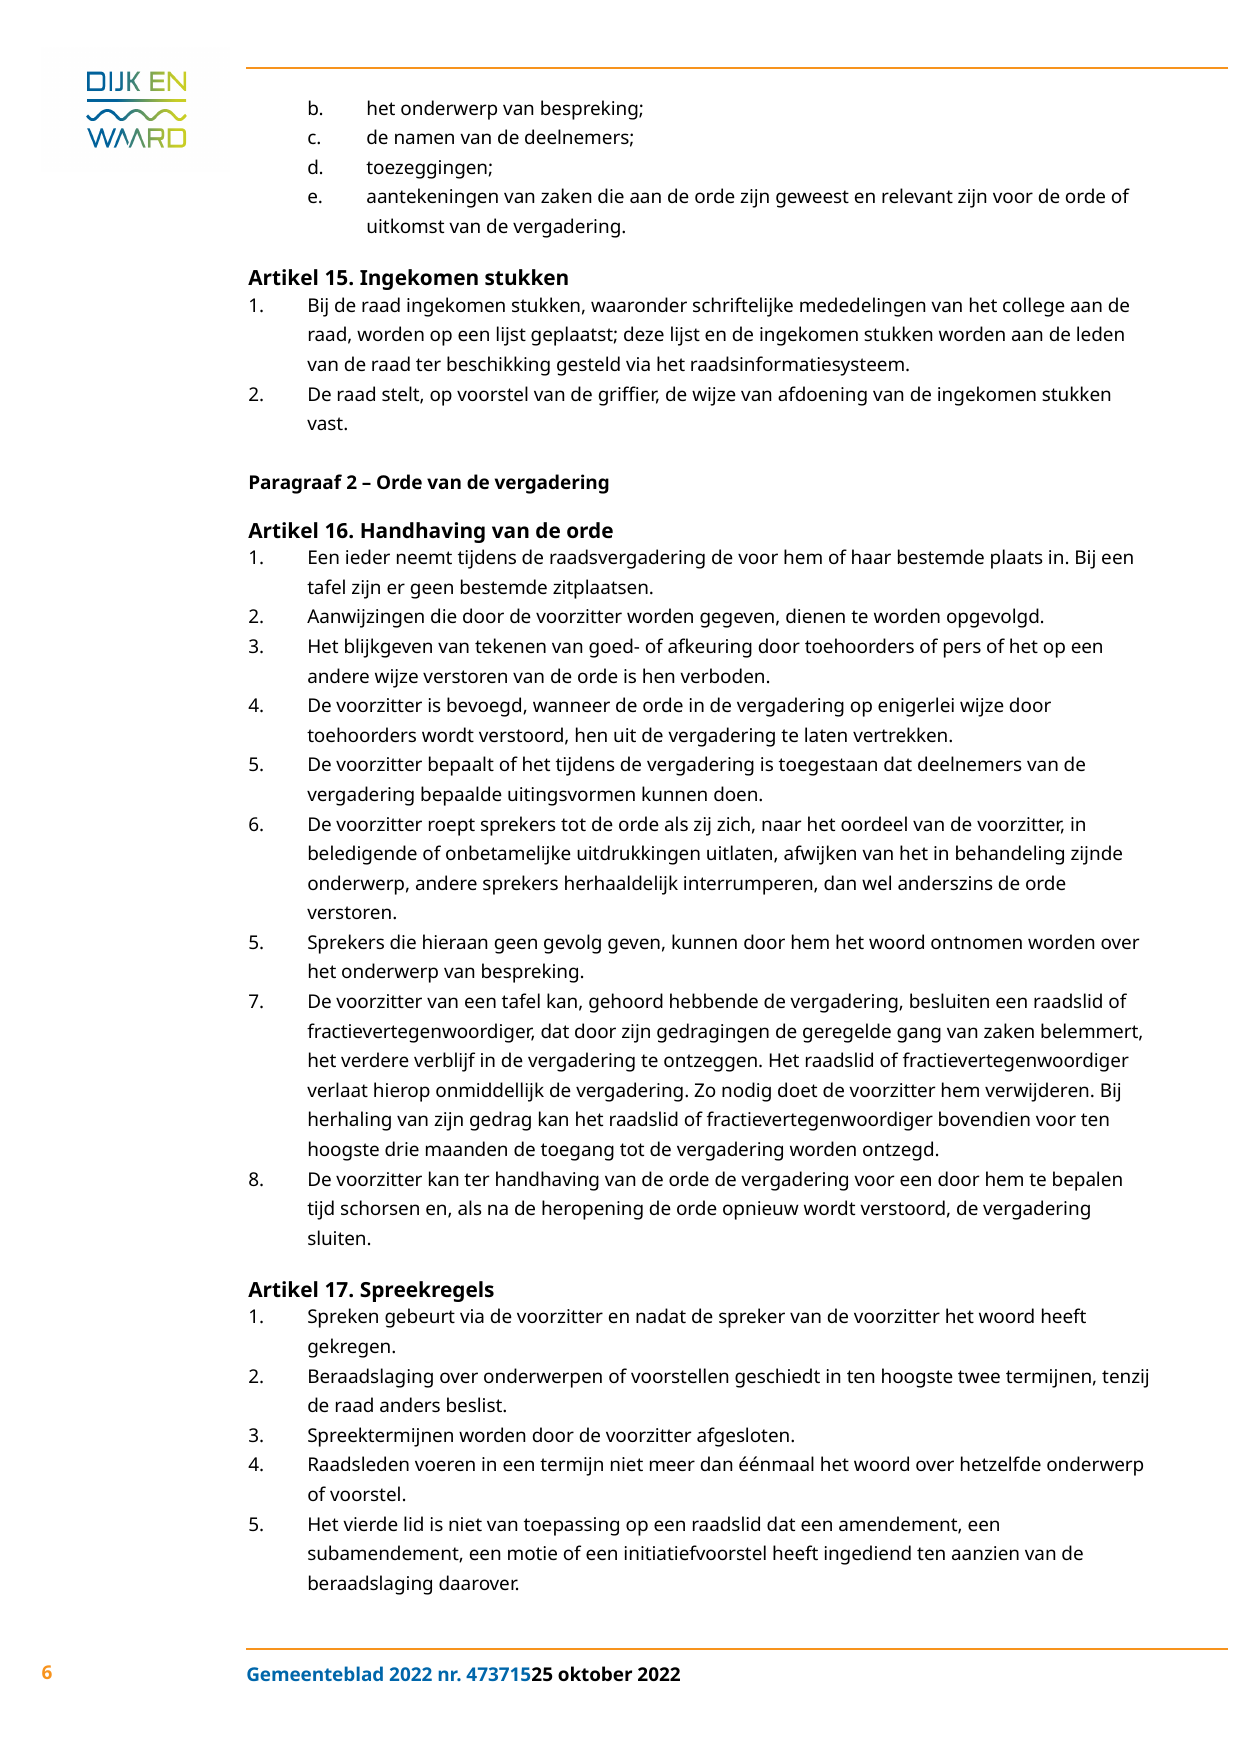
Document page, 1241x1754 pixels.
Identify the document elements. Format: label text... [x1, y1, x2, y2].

list Het blijkgeven van tekenen van goed- of afkeuring door toehoorders of pers of het op een andere wijze verstoren van de orde is hen verboden. [248, 633, 1152, 688]
text Artikel 16. Handhaving van de orde [248, 516, 1152, 544]
list Raadsleden voeren in een termijn niet meer dan éénmaal het woord over hetzelfde onderwerp of voorstel. [248, 1452, 1152, 1507]
list De voorzitter roept sprekers tot de orde als zij zich, naar het oordeel van de voorzitter, in beledigende of onbetamelijke uitdrukkingen uitlaten, afwijken van het in behandeling zijnde onderwerp, andere sprekers herhaaldelijk interrumperen, dan wel anderszins de orde verstoren. [248, 811, 1152, 925]
list toezeggingen; [307, 154, 1152, 180]
list het onderwerp van bespreking; [307, 95, 1152, 121]
picture [41, 47, 231, 172]
list De voorzitter van een tafel kan, gehoord hebbende de vergadering, besluiten een raadslid of fractievertegenwoordiger, dat door zijn gedragingen de geregelde gang van zaken belemmert, het verdere verblijf in de vergadering te ontzeggen. Het raadslid of fractievertegenwoordiger verlaat hierop onmiddellijk de vergadering. Zo nodig doet de voorzitter hem verwijderen. Bij herhaling van zijn gedrag kan het raadslid of fractievertegenwoordiger bovendien voor ten hoogste drie maanden de toegang tot de vergadering worden ontzegd. [248, 988, 1152, 1162]
list Spreken gebeurt via de voorzitter en nadat de spreker van de voorzitter het woord heeft gekregen. [248, 1304, 1152, 1359]
list De voorzitter bepaalt of het tijdens de vergadering is toegestaan dat deelnemers van de vergadering bepaalde uitingsvormen kunnen doen. [248, 752, 1152, 807]
list aantekeningen van zaken die aan de orde zijn geweest en relevant zijn voor de orde of uitkomst van de vergadering. [307, 183, 1152, 239]
list Sprekers die hieraan geen gevolg geven, kunnen door hem het woord ontnomen worden over het onderwerp van bespreking. [248, 929, 1152, 984]
list De voorzitter kan ter handhaving van de orde de vergadering voor een door hem te bepalen tijd schorsen en, als na de heropening de orde opnieuw wordt verstoord, de vergadering sluiten. [248, 1166, 1152, 1251]
text Artikel 15. Ingekomen stukken [248, 263, 1152, 292]
list De voorzitter is bevoegd, wanneer de orde in de vergadering op enigerlei wijze door toehoorders wordt verstoord, hen uit de vergadering te laten vertrekken. [248, 692, 1152, 748]
list Bij de raad ingekomen stukken, waaronder schriftelijke mededelingen van het college aan de raad, worden op een lijst geplaatst; deze lijst en de ingekomen stukken worden aan de leden van de raad ter beschikking gesteld via het raadsinformatiesysteem. [248, 292, 1152, 377]
list De raad stelt, op voorstel van de griffier, de wijze van afdoening van de ingekomen stukken vast. [248, 381, 1152, 436]
text Artikel 17. Spreekregels [248, 1275, 1152, 1304]
list Aanwijzingen die door de voorzitter worden gegeven, dienen te worden opgevolgd. [248, 604, 1152, 629]
text Paragraaf 2 – Orde van de vergadering [248, 469, 1152, 495]
list Een ieder neemt tijdens de raadsvergadering de voor hem of haar bestemde plaats in. Bij een tafel zijn er geen bestemde zitplaatsen. [248, 544, 1152, 600]
list de namen van de deelnemers; [307, 124, 1152, 150]
list Beraadslaging over onderwerpen of voorstellen geschiedt in ten hoogste twee termijnen, tenzij de raad anders beslist. [248, 1363, 1152, 1418]
list Het vierde lid is niet van toepassing op een raadslid dat een amendement, een subamendement, een motie of een initiatiefvoorstel heeft ingediend ten aanzien van de beraadslaging daarover. [248, 1511, 1152, 1596]
list Spreektermijnen worden door de voorzitter afgesloten. [248, 1422, 1152, 1448]
